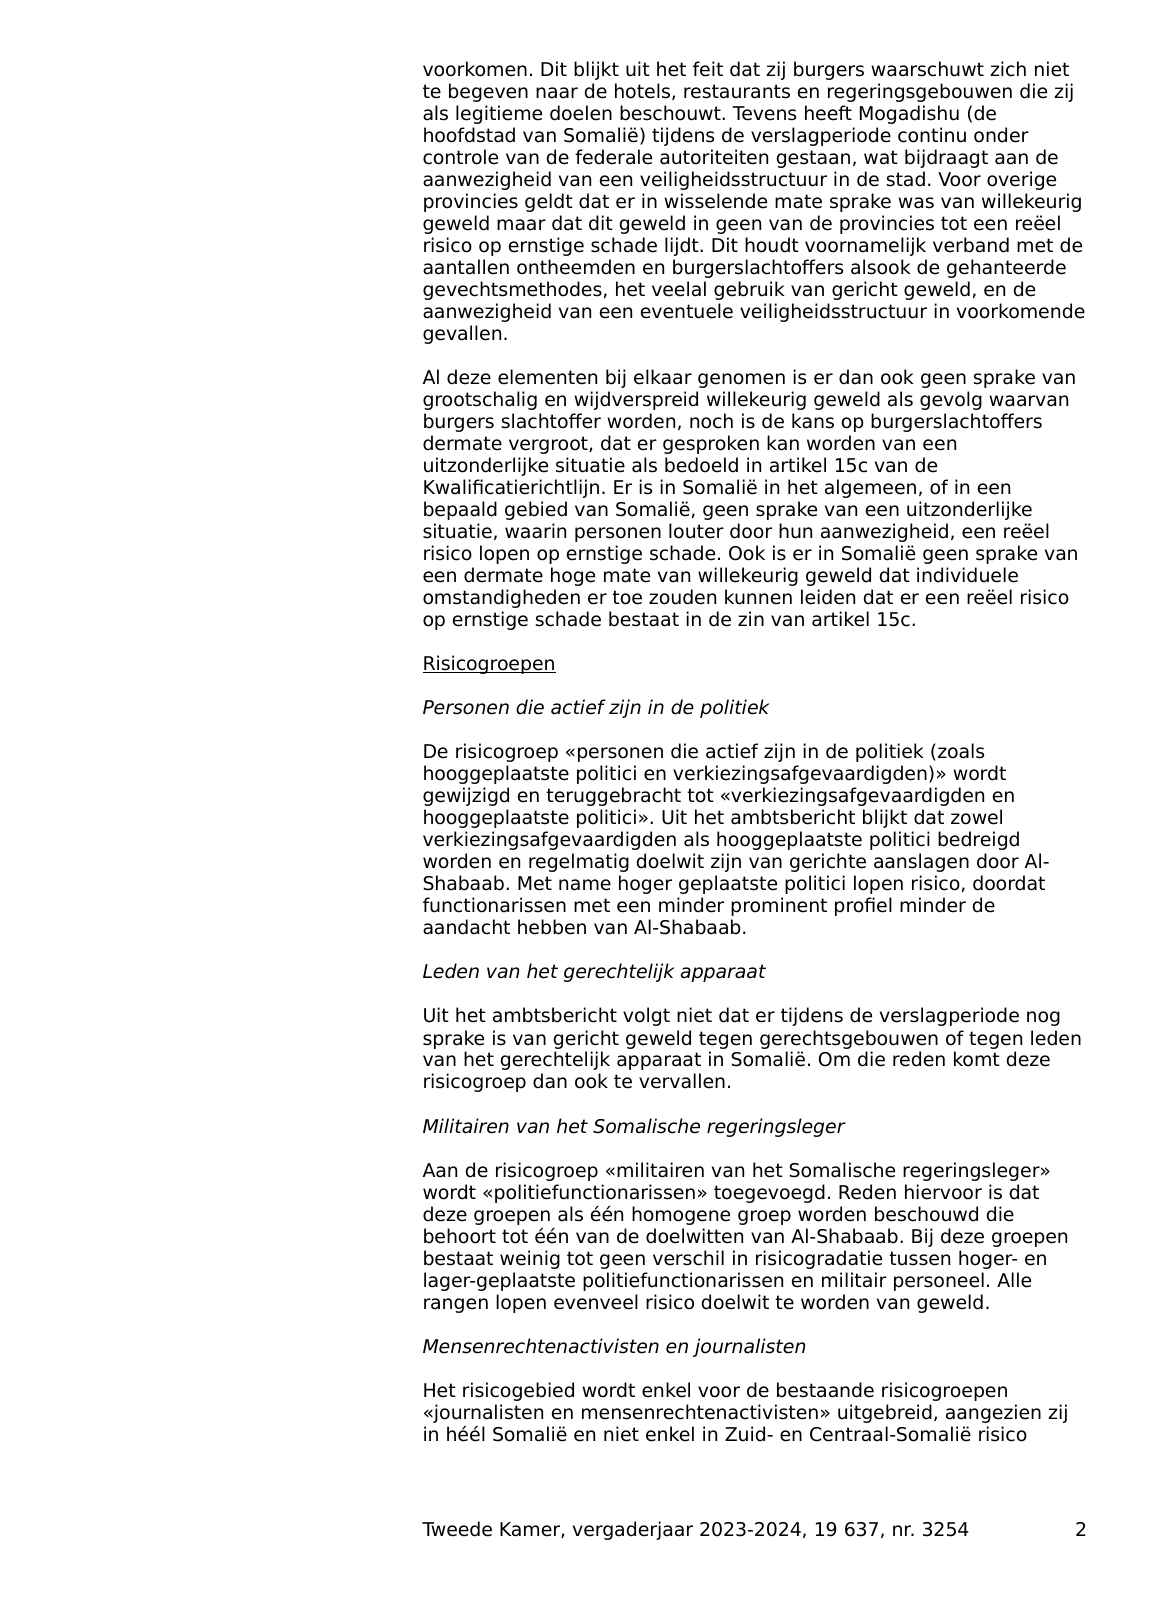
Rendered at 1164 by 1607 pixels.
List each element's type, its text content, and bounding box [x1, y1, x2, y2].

subtitle Mensenrechtenactivisten en journalisten [422, 1336, 1087, 1358]
subtitle Personen die actief zijn in de politiek [422, 697, 1087, 719]
text Uit het ambtsbericht volgt niet dat er tijdens de verslagperiode nog sprake is van gericht geweld tegen gerechtsgebouwen of tegen leden van het gerechtelijk apparaat in Somalië. Om die reden komt deze risicogroep dan ook te vervallen. [422, 1005, 1087, 1093]
subtitle Risicogroepen [422, 653, 1087, 675]
subtitle Leden van het gerechtelijk apparaat [422, 961, 1087, 983]
text Het risicogebied wordt enkel voor de bestaande risicogroepen «journalisten en mensenrechtenactivisten» uitgebreid, aangezien zij in héél Somalië en niet enkel in Zuid- en Centraal-Somalië risico [422, 1380, 1087, 1446]
subtitle Militairen van het Somalische regeringsleger [422, 1116, 1087, 1137]
text voorkomen. Dit blijkt uit het feit dat zij burgers waarschuwt zich niet te begeven naar de hotels, restaurants en regeringsgebouwen die zij als legitieme doelen beschouwt. Tevens heeft Mogadishu (de hoofdstad van Somalië) tijdens de verslagperiode continu onder controle van de federale autoriteiten gestaan, wat bijdraagt aan de aanwezigheid van een veiligheidsstructuur in de stad. Voor overige provincies geldt dat er in wisselende mate sprake was van willekeurig geweld maar dat dit geweld in geen van de provincies tot een reëel risico op ernstige schade lijdt. Dit houdt voornamelijk verband met de aantallen ontheemden en burgerslachtoffers alsook de gehanteerde gevechtsmethodes, het veelal gebruik van gericht geweld, en de aanwezigheid van een eventuele veiligheidsstructuur in voorkomende gevallen. [422, 59, 1087, 345]
text Al deze elementen bij elkaar genomen is er dan ook geen sprake van grootschalig en wijdverspreid willekeurig geweld als gevolg waarvan burgers slachtoffer worden, noch is de kans op burgerslachtoffers dermate vergroot, dat er gesproken kan worden van een uitzonderlijke situatie als bedoeld in artikel 15c van de Kwalificatierichtlijn. Er is in Somalië in het algemeen, of in een bepaald gebied van Somalië, geen sprake van een uitzonderlijke situatie, waarin personen louter door hun aanwezigheid, een reëel risico lopen op ernstige schade. Ook is er in Somalië geen sprake van een dermate hoge mate van willekeurig geweld dat individuele omstandigheden er toe zouden kunnen leiden dat er een reëel risico op ernstige schade bestaat in de zin van artikel 15c. [422, 367, 1087, 631]
text De risicogroep «personen die actief zijn in de politiek (zoals hooggeplaatste politici en verkiezingsafgevaardigden)» wordt gewijzigd en teruggebracht tot «verkiezingsafgevaardigden en hooggeplaatste politici». Uit het ambtsbericht blijkt dat zowel verkiezingsafgevaardigden als hooggeplaatste politici bedreigd worden en regelmatig doelwit zijn van gerichte aanslagen door Al-Shabaab. Met name hoger geplaatste politici lopen risico, doordat functionarissen met een minder prominent profiel minder de aandacht hebben van Al-Shabaab. [422, 741, 1087, 939]
text Aan de risicogroep «militairen van het Somalische regeringsleger» wordt «politiefunctionarissen» toegevoegd. Reden hiervoor is dat deze groepen als één homogene groep worden beschouwd die behoort tot één van de doelwitten van Al-Shabaab. Bij deze groepen bestaat weinig tot geen verschil in risicogradatie tussen hoger- en lager-geplaatste politiefunctionarissen en militair personeel. Alle rangen lopen evenveel risico doelwit te worden van geweld. [422, 1160, 1087, 1313]
